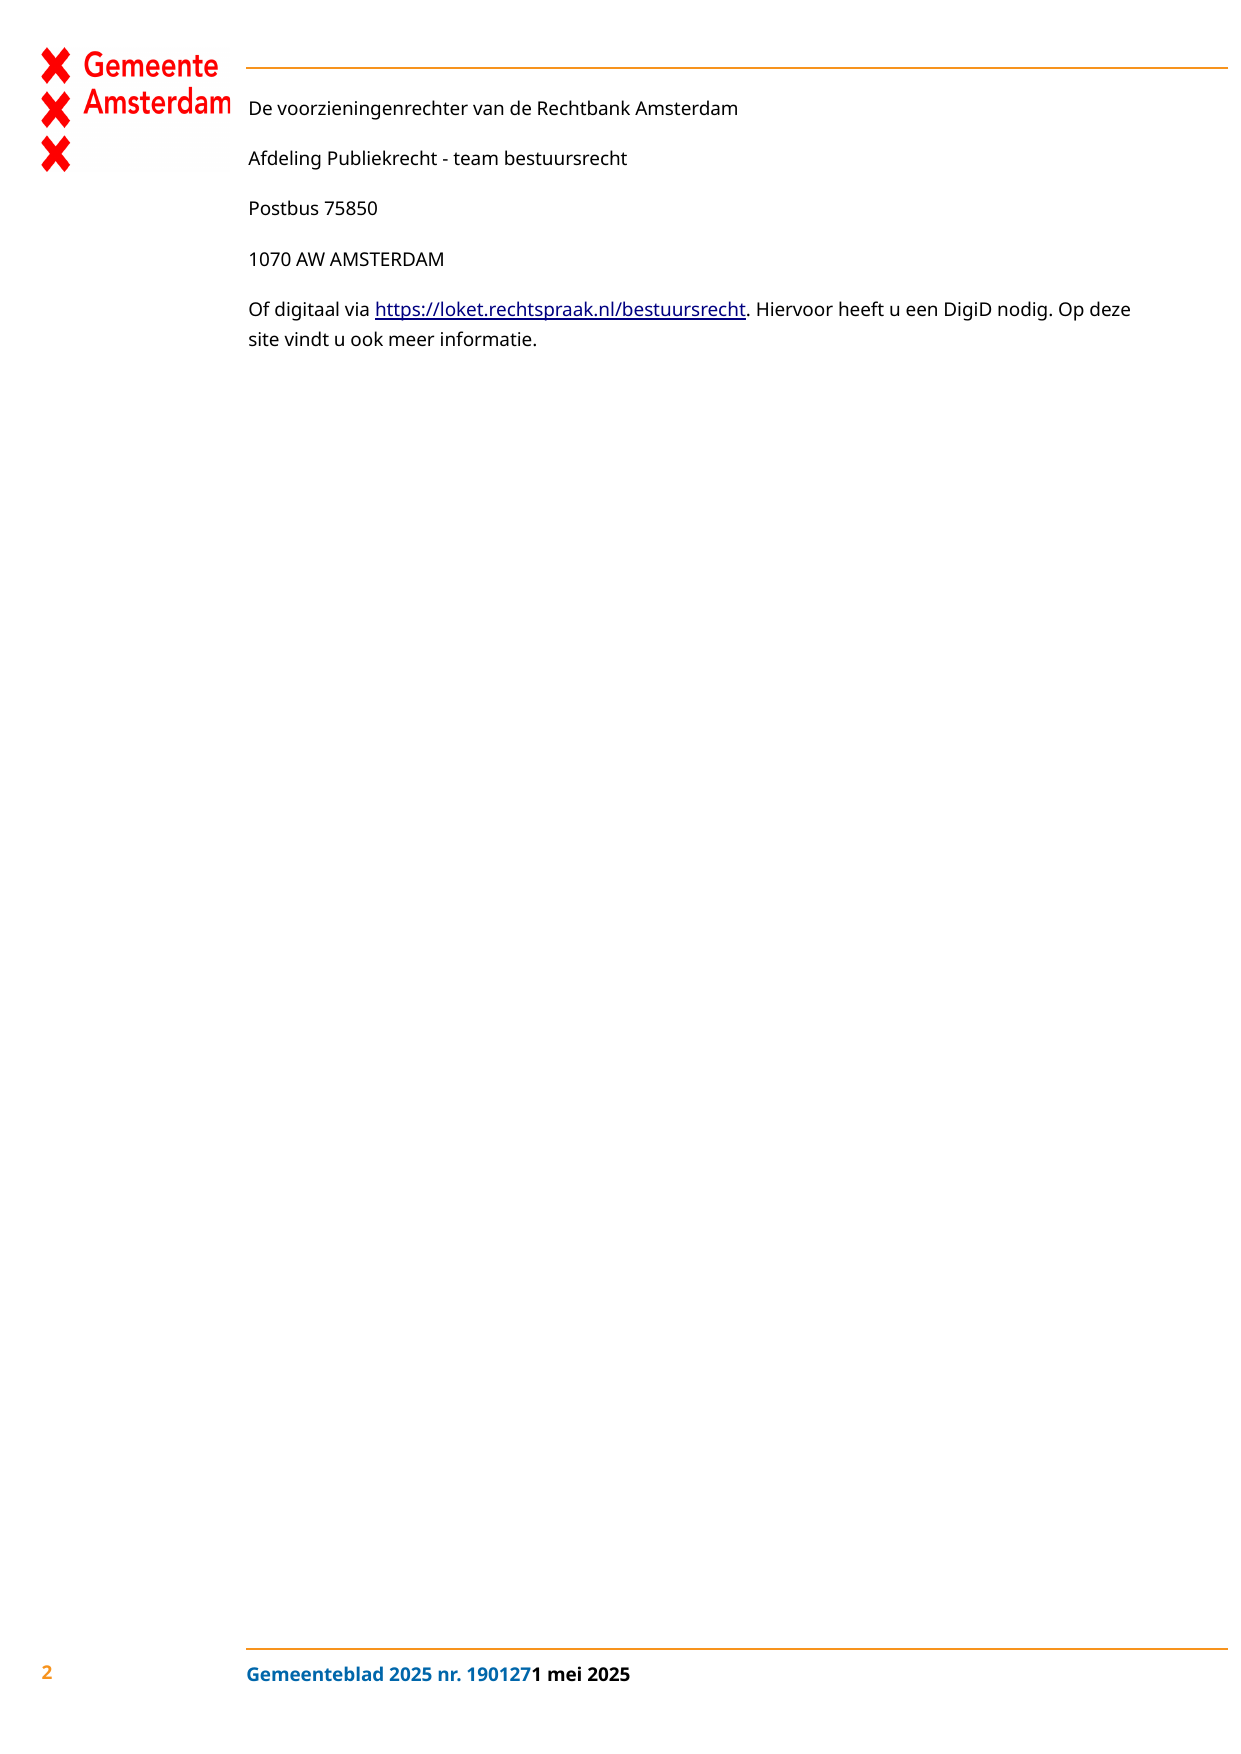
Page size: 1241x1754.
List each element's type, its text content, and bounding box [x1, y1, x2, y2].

text Afdeling Publiekrecht - team bestuursrecht [248, 145, 1152, 171]
text Postbus 75850 [248, 196, 1152, 221]
picture [41, 47, 231, 172]
text Of digitaal via https://loket.rechtspraak.nl/bestuursrecht. Hiervoor heeft u een DigiD nodig. Op deze site vindt u ook meer informatie. [248, 296, 1152, 352]
text 1070 AW AMSTERDAM [248, 246, 1152, 272]
text De voorzieningenrechter van de Rechtbank Amsterdam [248, 95, 1152, 121]
